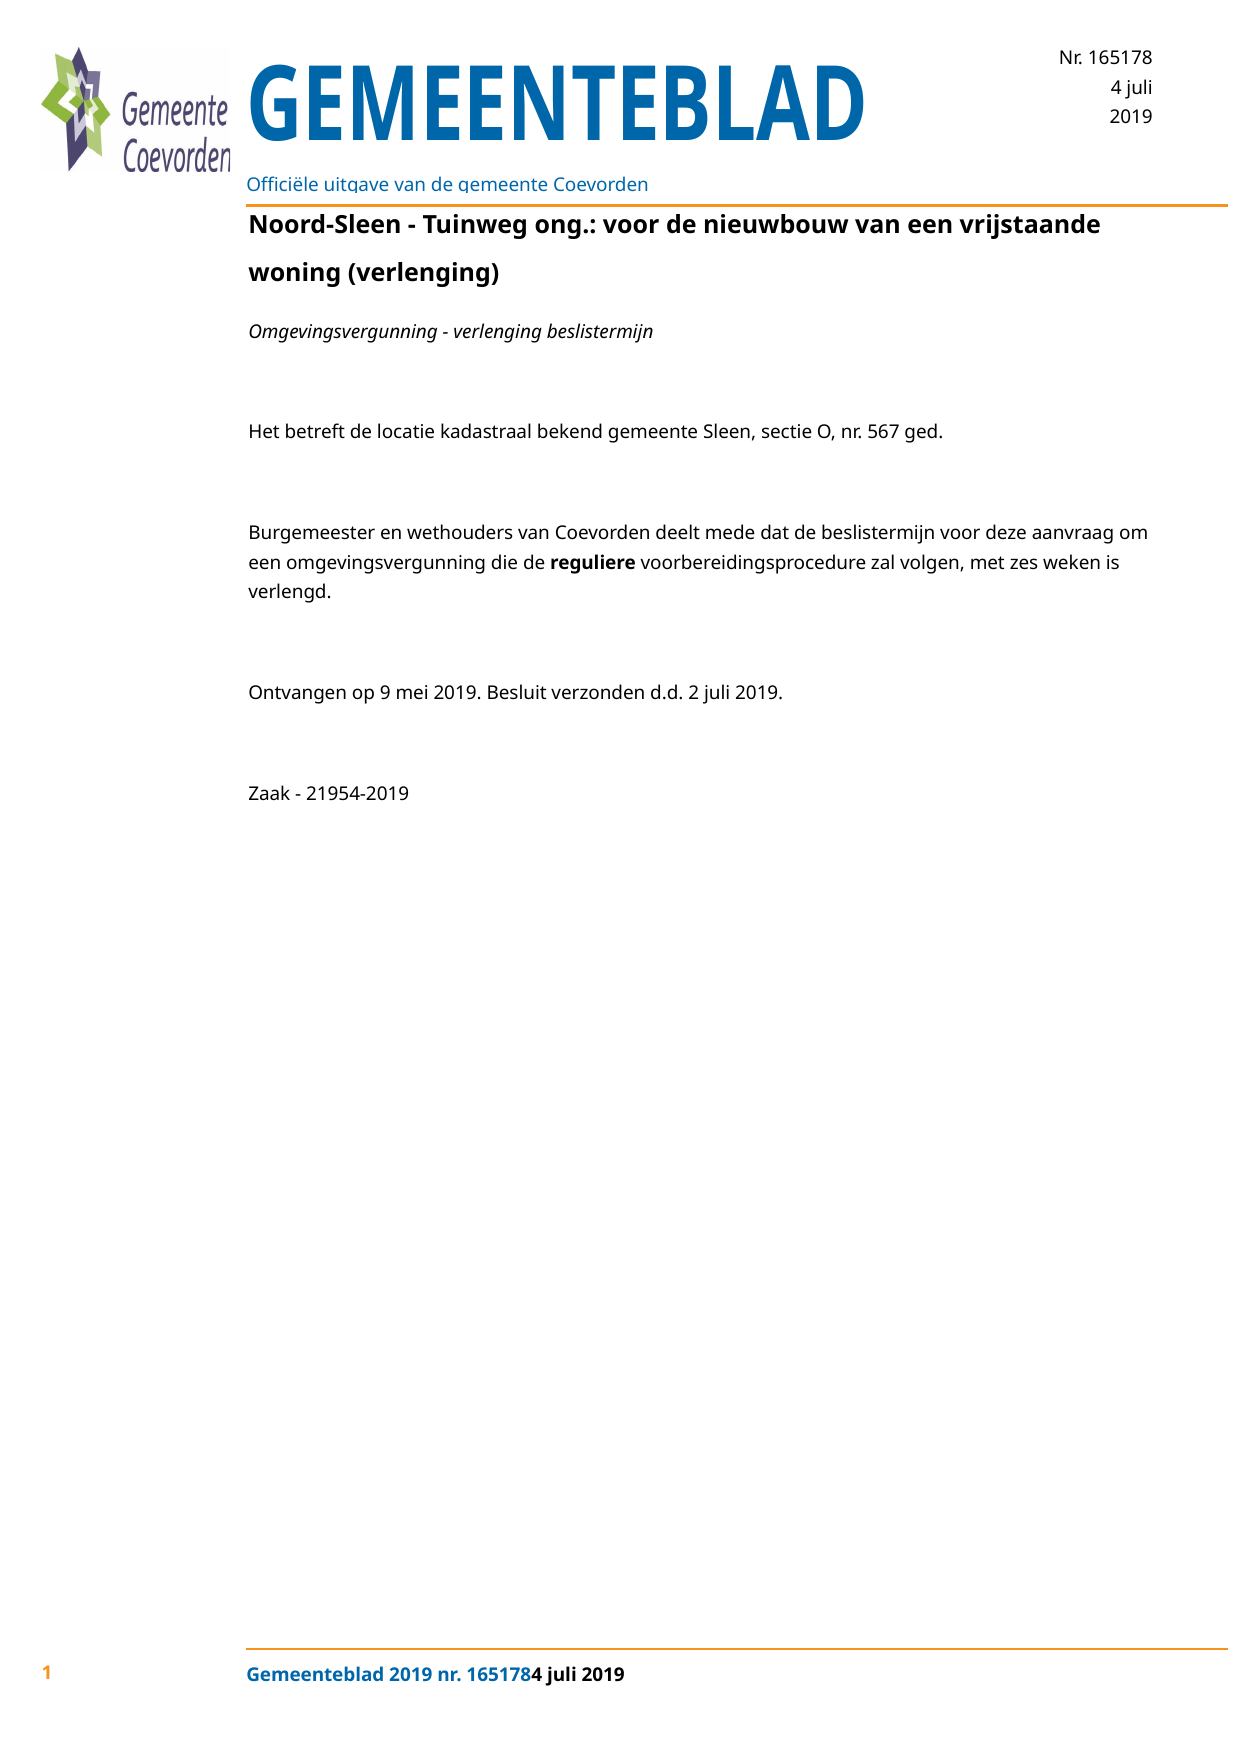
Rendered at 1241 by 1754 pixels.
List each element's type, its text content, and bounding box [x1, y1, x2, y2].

text Burgemeester en wethouders van Coevorden deelt mede dat de beslistermijn voor deze aanvraag om een omgevingsvergunning die de reguliere voorbereidingsprocedure zal volgen, met zes weken is verlengd. [248, 519, 1152, 604]
text Ontvangen op 9 mei 2019. Besluit verzonden d.d. 2 juli 2019. [248, 679, 1152, 705]
text Noord-Sleen - Tuinweg ong.: voor de nieuwbouw van een vrijstaande woning (verlenging) [248, 207, 1152, 288]
picture [41, 47, 231, 172]
text Omgevingsvergunning - verlenging beslistermijn [248, 318, 1152, 344]
text Het betreft de locatie kadastraal bekend gemeente Sleen, sectie O, nr. 567 ged. [248, 419, 1152, 444]
text Zaak - 21954-2019 [248, 780, 1152, 806]
